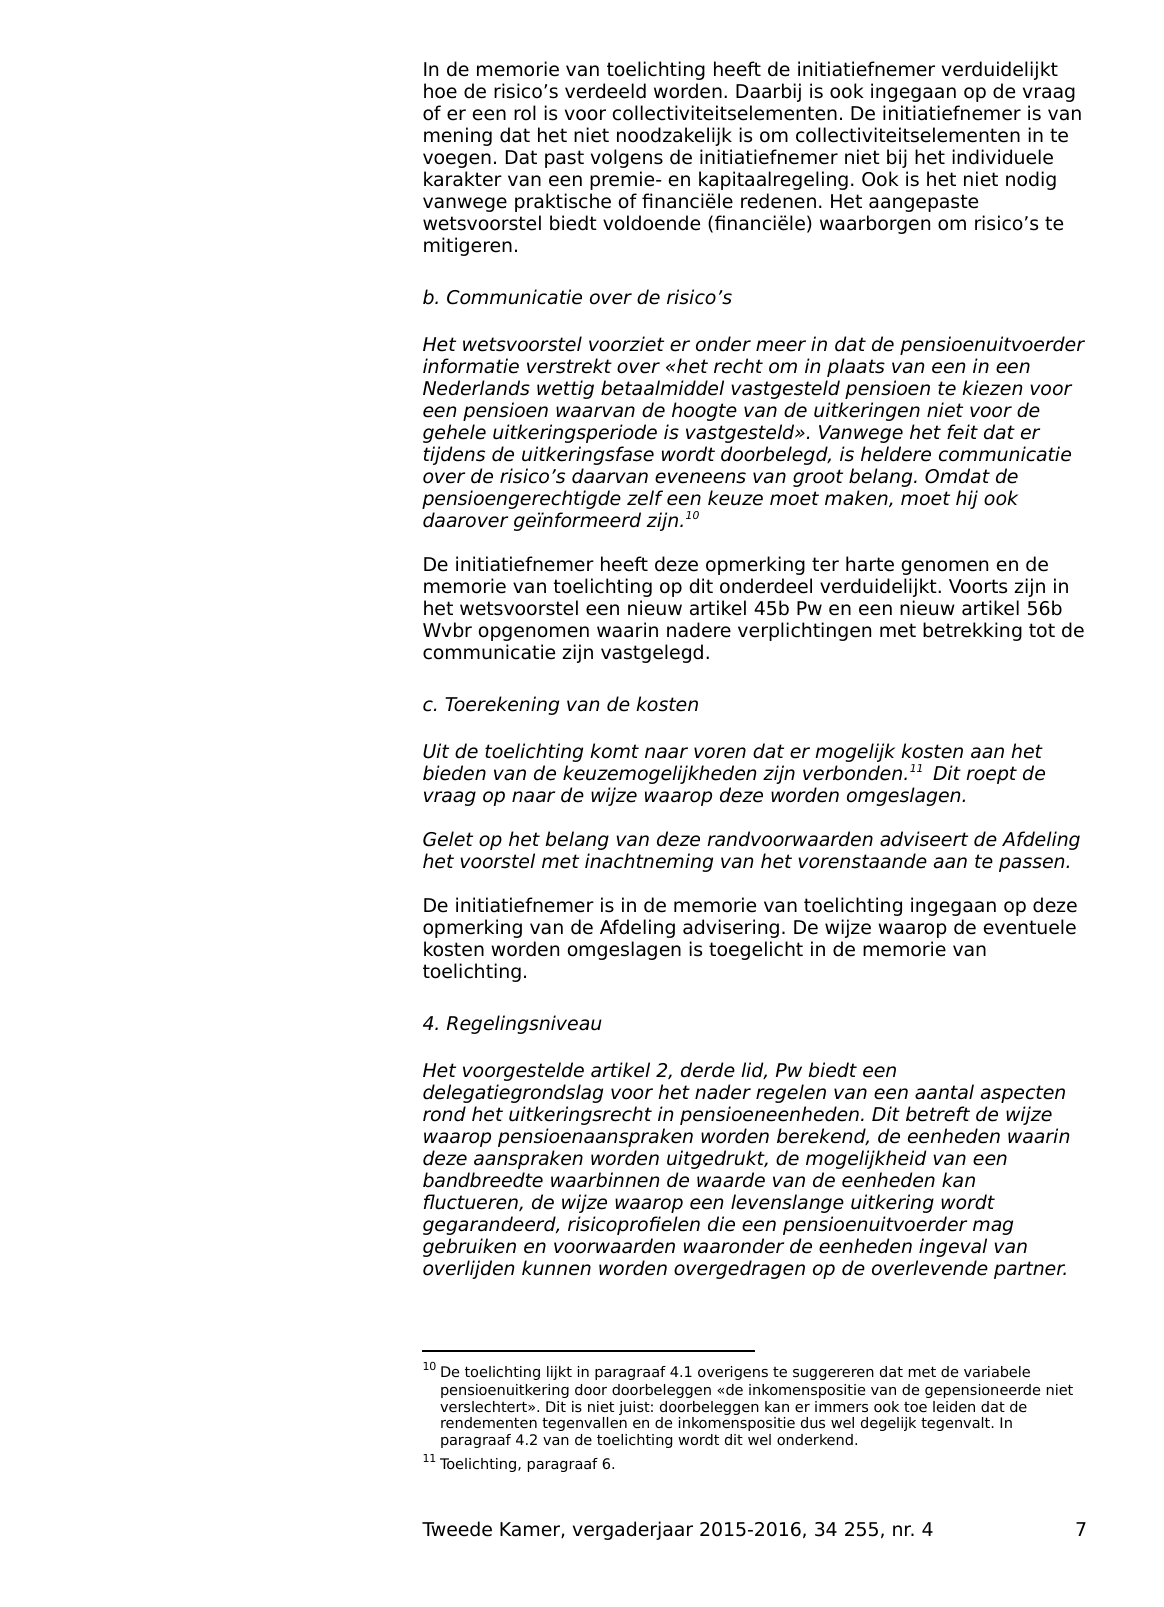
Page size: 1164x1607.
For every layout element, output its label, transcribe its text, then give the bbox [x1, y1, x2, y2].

text Uit de toelichting komt naar voren dat er mogelijk kosten aan het bieden van de keuzemogelijkheden zijn verbonden. Dit roept de vraag op naar de wijze waarop deze worden omgeslagen. [422, 741, 1087, 807]
subtitle c. Toerekening van de kosten [422, 694, 1087, 716]
subtitle b. Communicatie over de risico’s [422, 287, 1087, 309]
text In de memorie van toelichting heeft de initiatiefnemer verduidelijkt hoe de risico’s verdeeld worden. Daarbij is ook ingegaan op de vraag of er een rol is voor collectiviteitselementen. De initiatiefnemer is van mening dat het niet noodzakelijk is om collectiviteitselementen in te voegen. Dat past volgens de initiatiefnemer niet bij het individuele karakter van een premie- en kapitaalregeling. Ook is het niet nodig vanwege praktische of financiële redenen. Het aangepaste wetsvoorstel biedt voldoende (financiële) waarborgen om risico’s te mitigeren. [422, 59, 1087, 257]
text Gelet op het belang van deze randvoorwaarden adviseert de Afdeling het voorstel met inachtneming van het vorenstaande aan te passen. [422, 829, 1087, 873]
text De initiatiefnemer heeft deze opmerking ter harte genomen en de memorie van toelichting op dit onderdeel verduidelijkt. Voorts zijn in het wetsvoorstel een nieuw artikel 45b Pw en een nieuw artikel 56b Wvbr opgenomen waarin nadere verplichtingen met betrekking tot de communicatie zijn vastgelegd. [422, 554, 1087, 664]
text De toelichting lijkt in paragraaf 4.1 overigens te suggereren dat met de variabele pensioenuitkering door doorbeleggen «de inkomenspositie van de gepensioneerde niet verslechtert». Dit is niet juist: doorbeleggen kan er immers ook toe leiden dat de rendementen tegenvallen en de inkomenspositie dus wel degelijk tegenvalt. In paragraaf 4.2 van de toelichting wordt dit wel onderkend. [422, 1360, 1087, 1449]
text Het wetsvoorstel voorziet er onder meer in dat de pensioenuitvoerder informatie verstrekt over «het recht om in plaats van een in een Nederlands wettig betaalmiddel vastgesteld pensioen te kiezen voor een pensioen waarvan de hoogte van de uitkeringen niet voor de gehele uitkeringsperiode is vastgesteld». Vanwege het feit dat er tijdens de uitkeringsfase wordt doorbelegd, is heldere communicatie over de risico’s daarvan eveneens van groot belang. Omdat de pensioengerechtigde zelf een keuze moet maken, moet hij ook daarover geïnformeerd zijn. [422, 334, 1087, 532]
text Het voorgestelde artikel 2, derde lid, Pw biedt een delegatiegrondslag voor het nader regelen van een aantal aspecten rond het uitkeringsrecht in pensioeneenheden. Dit betreft de wijze waarop pensioenaanspraken worden berekend, de eenheden waarin deze aanspraken worden uitgedrukt, de mogelijkheid van een bandbreedte waarbinnen de waarde van de eenheden kan fluctueren, de wijze waarop een levenslange uitkering wordt gegarandeerd, risicoprofielen die een pensioenuitvoerder mag gebruiken en voorwaarden waaronder de eenheden ingeval van overlijden kunnen worden overgedragen op de overlevende partner. [422, 1060, 1087, 1280]
subtitle 4. Regelingsniveau [422, 1013, 1087, 1035]
text De initiatiefnemer is in de memorie van toelichting ingegaan op deze opmerking van de Afdeling advisering. De wijze waarop de eventuele kosten worden omgeslagen is toegelicht in de memorie van toelichting. [422, 895, 1087, 983]
text Toelichting, paragraaf 6. [422, 1452, 1087, 1474]
